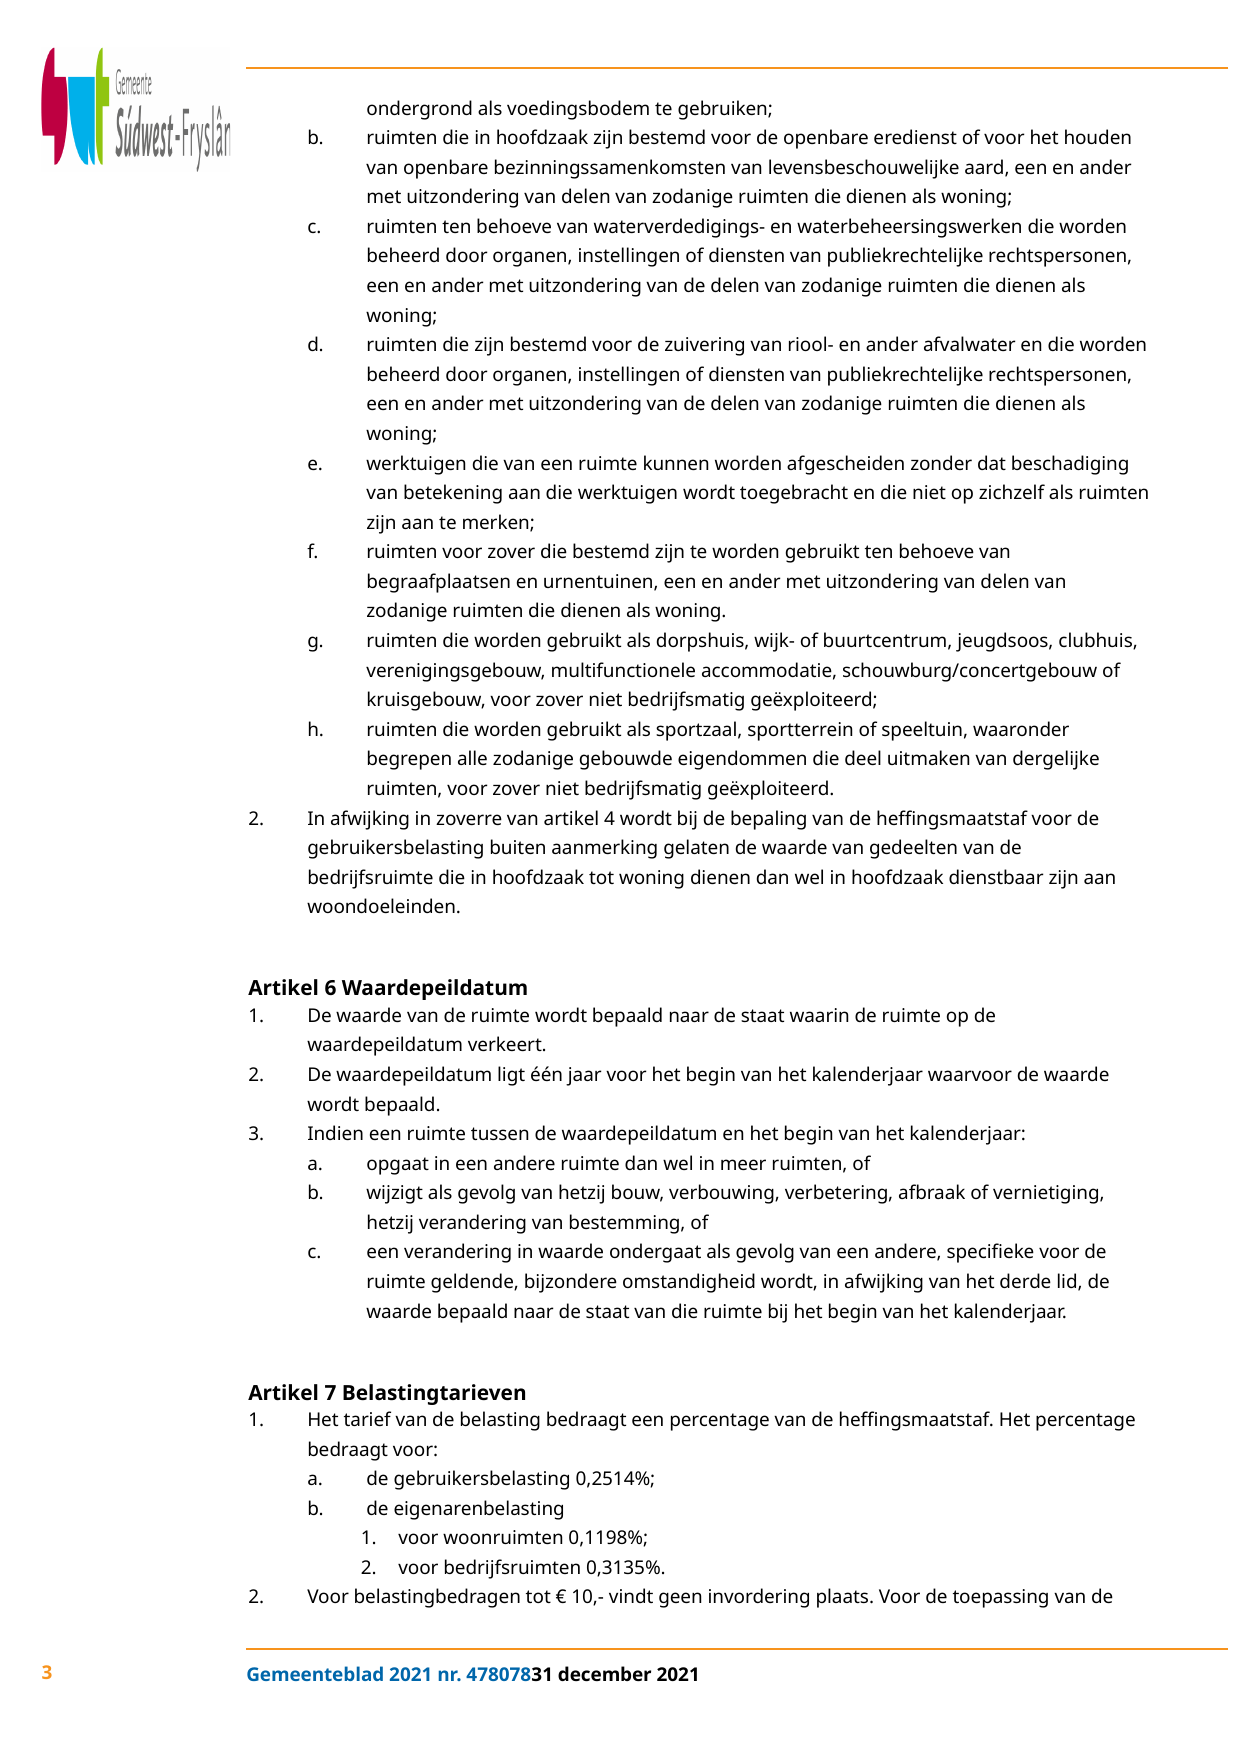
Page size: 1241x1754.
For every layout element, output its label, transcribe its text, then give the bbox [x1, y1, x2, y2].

list ruimten die worden gebruikt als sportzaal, sportterrein of speeltuin, waaronder begrepen alle zodanige gebouwde eigendommen die deel uitmaken van dergelijke ruimten, voor zover niet bedrijfsmatig geëxploiteerd. [307, 716, 1152, 801]
list ruimten voor zover die bestemd zijn te worden gebruikt ten behoeve van begraafplaatsen en urnentuinen, een en ander met uitzondering van delen van zodanige ruimten die dienen als woning. [307, 538, 1152, 623]
list voor bedrijfsruimten 0,3135%. [361, 1554, 1152, 1580]
list de gebruikersbelasting 0,2514%; [307, 1465, 1152, 1491]
list Indien een ruimte tussen de waardepeildatum en het begin van het kalenderjaar: [248, 1120, 1152, 1146]
list ruimten die worden gebruikt als dorpshuis, wijk- of buurtcentrum, jeugdsoos, clubhuis, verenigingsgebouw, multifunctionele accommodatie, schouwburg/concertgebouw of kruisgebouw, voor zover niet bedrijfsmatig geëxploiteerd; [307, 627, 1152, 712]
list een verandering in waarde ondergaat als gevolg van een andere, specifieke voor de ruimte geldende, bijzondere omstandigheid wordt, in afwijking van het derde lid, de waarde bepaald naar de staat van die ruimte bij het begin van het kalenderjaar. [307, 1239, 1152, 1323]
list ruimten die zijn bestemd voor de zuivering van riool- en ander afvalwater en die worden beheerd door organen, instellingen of diensten van publiekrechtelijke rechtspersonen, een en ander met uitzondering van de delen van zodanige ruimten die dienen als woning; [307, 331, 1152, 446]
list voor woonruimten 0,1198%; [361, 1524, 1152, 1550]
list De waardepeildatum ligt één jaar voor het begin van het kalenderjaar waarvoor de waarde wordt bepaald. [248, 1061, 1152, 1116]
list ruimten ten behoeve van waterverdedigings- en waterbeheersingswerken die worden beheerd door organen, instellingen of diensten van publiekrechtelijke rechtspersonen, een en ander met uitzondering van de delen van zodanige ruimten die dienen als woning; [307, 213, 1152, 328]
list opgaat in een andere ruimte dan wel in meer ruimten, of [307, 1150, 1152, 1176]
picture [41, 47, 231, 172]
list ondergrond als voedingsbodem te gebruiken; [307, 95, 1152, 121]
text Artikel 7 Belastingtarieven [248, 1378, 1152, 1406]
list ruimten die in hoofdzaak zijn bestemd voor de openbare eredienst of voor het houden van openbare bezinningssamenkomsten van levensbeschouwelijke aard, een en ander met uitzondering van delen van zodanige ruimten die dienen als woning; [307, 124, 1152, 209]
list Het tarief van de belasting bedraagt een percentage van de heffingsmaatstaf. Het percentage bedraagt voor: [248, 1406, 1152, 1462]
list de eigenarenbelasting [307, 1495, 1152, 1521]
text Artikel 6 Waardepeildatum [248, 973, 1152, 1002]
list Voor belastingbedragen tot € 10,- vindt geen invordering plaats. Voor de toepassing van de [248, 1584, 1152, 1609]
list werktuigen die van een ruimte kunnen worden afgescheiden zonder dat beschadiging van betekening aan die werktuigen wordt toegebracht en die niet op zichzelf als ruimten zijn aan te merken; [307, 450, 1152, 535]
list De waarde van de ruimte wordt bepaald naar de staat waarin de ruimte op de waardepeildatum verkeert. [248, 1002, 1152, 1057]
list wijzigt als gevolg van hetzij bouw, verbouwing, verbetering, afbraak of vernietiging, hetzij verandering van bestemming, of [307, 1179, 1152, 1235]
list In afwijking in zoverre van artikel 4 wordt bij de bepaling van de heffingsmaatstaf voor de gebruikersbelasting buiten aanmerking gelaten de waarde van gedeelten van de bedrijfsruimte die in hoofdzaak tot woning dienen dan wel in hoofdzaak dienstbaar zijn aan woondoeleinden. [248, 805, 1152, 919]
